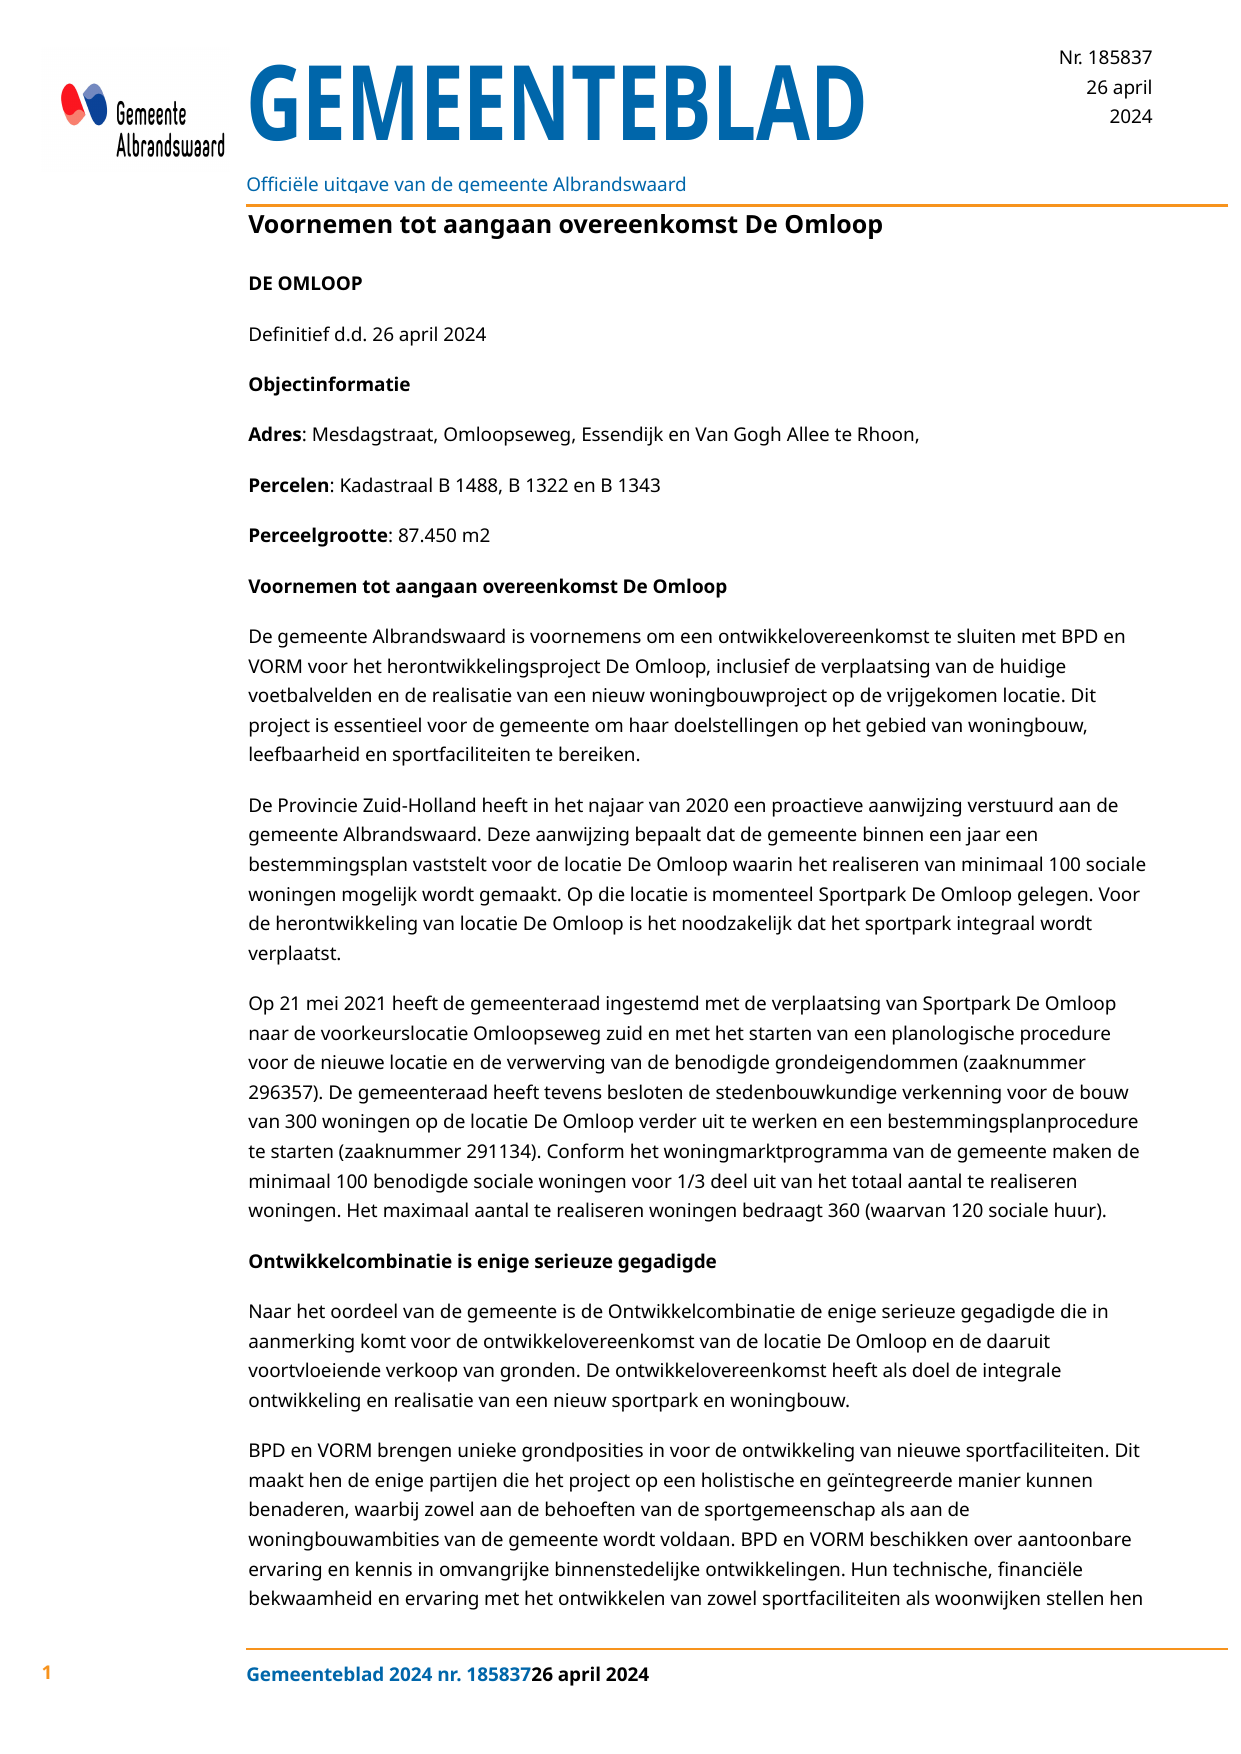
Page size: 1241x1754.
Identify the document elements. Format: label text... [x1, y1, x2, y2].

text Ontwikkelcombinatie is enige serieuze gegadigde [248, 1248, 1152, 1273]
text Adres: Mesdagstraat, Omloopseweg, Essendijk en Van Gogh Allee te Rhoon, [248, 422, 1152, 447]
text BPD en VORM brengen unieke grondposities in voor de ontwikkeling van nieuwe sportfaciliteiten. Dit maakt hen de enige partijen die het project op een holistische en geïntegreerde manier kunnen benaderen, waarbij zowel aan de behoeften van de sportgemeenschap als aan de woningbouwambities van de gemeente wordt voldaan. BPD en VORM beschikken over aantoonbare ervaring en kennis in omvangrijke binnenstedelijke ontwikkelingen. Hun technische, financiële bekwaamheid en ervaring met het ontwikkelen van zowel sportfaciliteiten als woonwijken stellen hen [248, 1437, 1152, 1611]
text Voornemen tot aangaan overeenkomst De Omloop [248, 573, 1152, 598]
picture [41, 47, 231, 172]
text Perceelgrootte: 87.450 m2 [248, 522, 1152, 548]
text Voornemen tot aangaan overeenkomst De Omloop [248, 207, 1152, 241]
text Definitief d.d. 26 april 2024 [248, 321, 1152, 346]
text Op 21 mei 2021 heeft de gemeenteraad ingestemd met de verplaatsing van Sportpark De Omloop naar de voorkeurslocatie Omloopseweg zuid en met het starten van een planologische procedure voor de nieuwe locatie en de verwerving van de benodigde grondeigendommen (zaaknummer 296357). De gemeenteraad heeft tevens besloten de stedenbouwkundige verkenning voor de bouw van 300 woningen op de locatie De Omloop verder uit te werken en een bestemmingsplanprocedure te starten (zaaknummer 291134). Conform het woningmarktprogramma van de gemeente maken de minimaal 100 benodigde sociale woningen voor 1/3 deel uit van het totaal aantal te realiseren woningen. Het maximaal aantal te realiseren woningen bedraagt 360 (waarvan 120 sociale huur). [248, 990, 1152, 1223]
text Objectinformatie [248, 371, 1152, 397]
text De gemeente Albrandswaard is voornemens om een ontwikkelovereenkomst te sluiten met BPD en VORM voor het herontwikkelingsproject De Omloop, inclusief de verplaatsing van de huidige voetbalvelden en de realisatie van een nieuw woningbouwproject op de vrijgekomen locatie. Dit project is essentieel voor de gemeente om haar doelstellingen op het gebied van woningbouw, leefbaarheid en sportfaciliteiten te bereiken. [248, 623, 1152, 767]
text Percelen: Kadastraal B 1488, B 1322 en B 1343 [248, 472, 1152, 498]
text De Provincie Zuid-Holland heeft in het najaar van 2020 een proactieve aanwijzing verstuurd aan de gemeente Albrandswaard. Deze aanwijzing bepaalt dat de gemeente binnen een jaar een bestemmingsplan vaststelt voor de locatie De Omloop waarin het realiseren van minimaal 100 sociale woningen mogelijk wordt gemaakt. Op die locatie is momenteel Sportpark De Omloop gelegen. Voor de herontwikkeling van locatie De Omloop is het noodzakelijk dat het sportpark integraal wordt verplaatst. [248, 792, 1152, 966]
text Naar het oordeel van de gemeente is de Ontwikkelcombinatie de enige serieuze gegadigde die in aanmerking komt voor de ontwikkelovereenkomst van de locatie De Omloop en de daaruit voortvloeiende verkoop van gronden. De ontwikkelovereenkomst heeft als doel de integrale ontwikkeling en realisatie van een nieuw sportpark en woningbouw. [248, 1298, 1152, 1413]
text DE OMLOOP [248, 270, 1152, 296]
